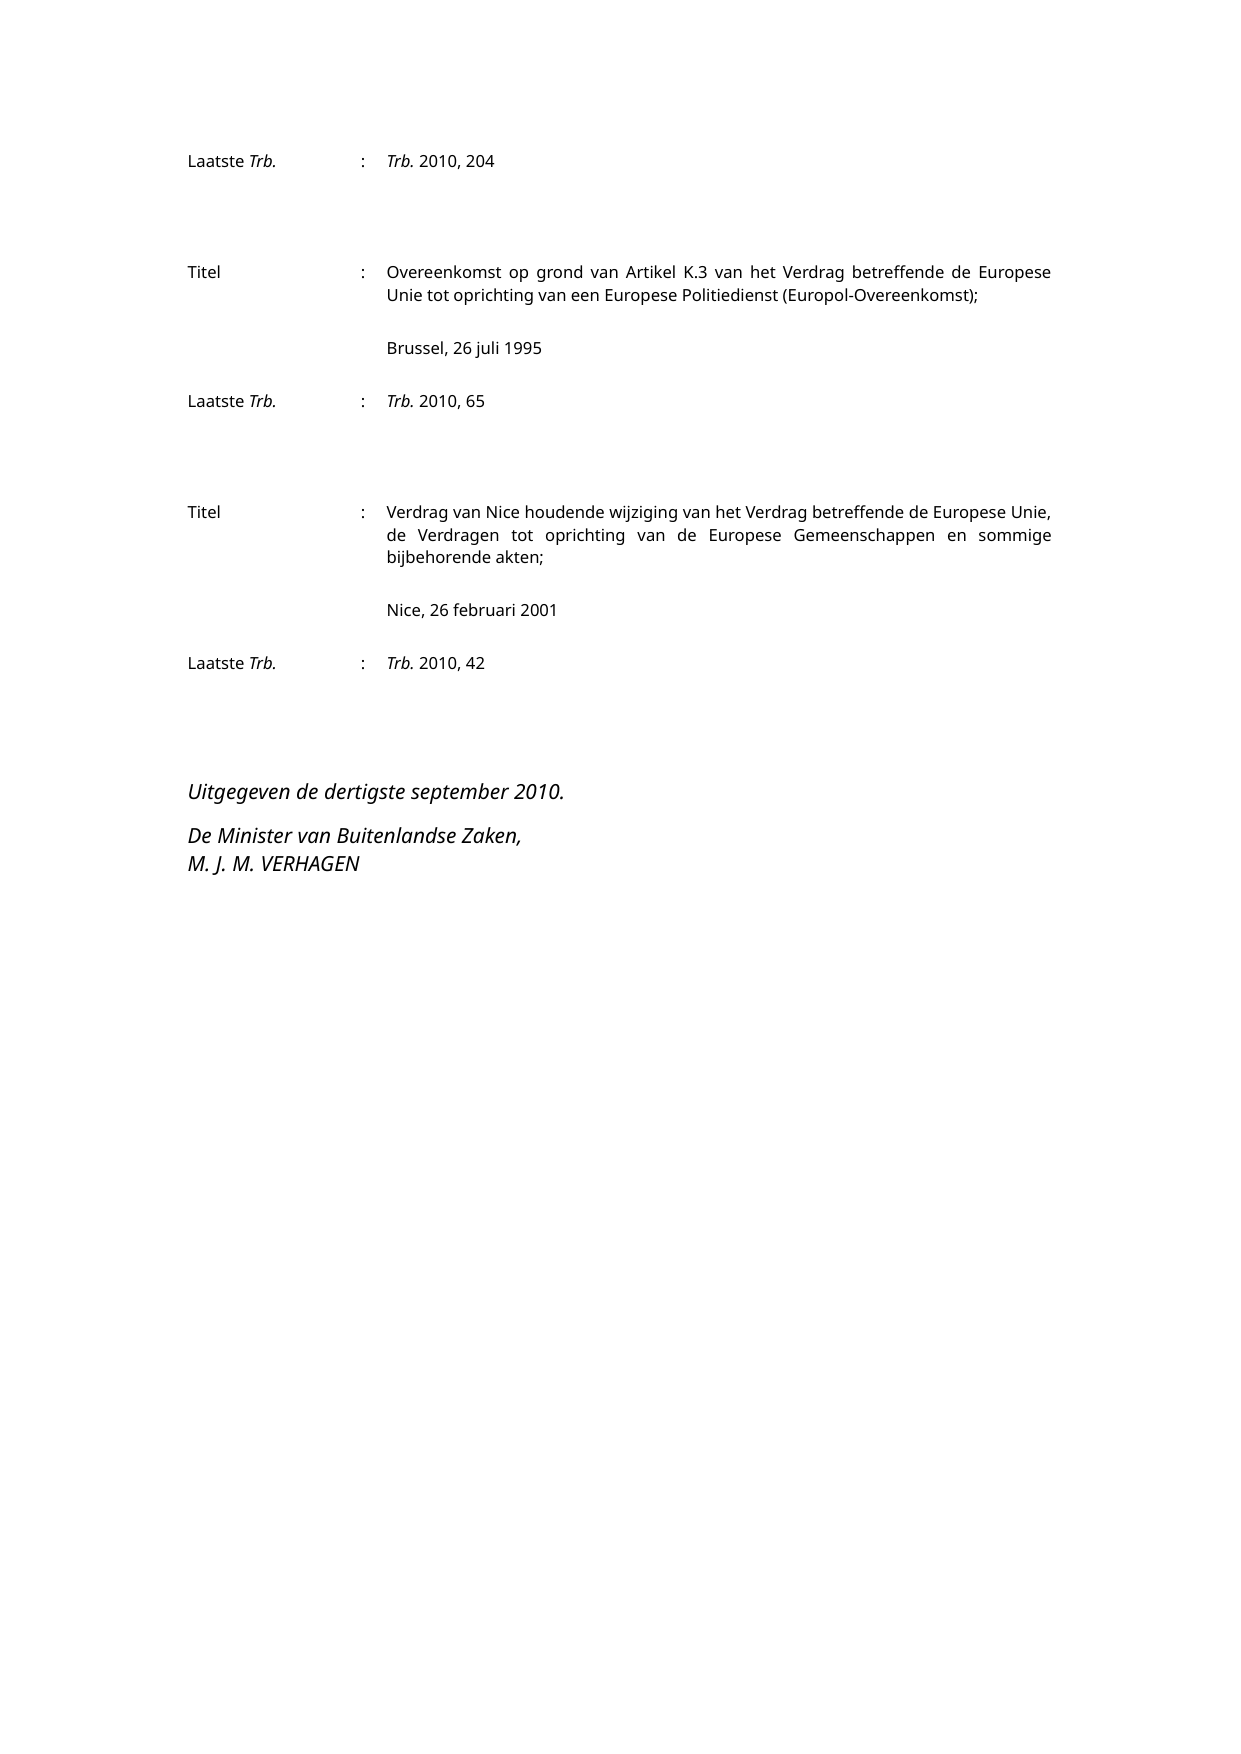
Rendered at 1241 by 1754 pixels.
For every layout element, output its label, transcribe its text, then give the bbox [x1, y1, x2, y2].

table_cell Verdrag van Nice houdende wijziging van het Verdrag betreffende de Europese Unie, de Verdragen tot oprichting van de Europese Gemeenschappen en sommige bijbehorende akten; Nice, 26 februari 2001 [386, 500, 1053, 651]
table_cell Trb. 2010, 42 [386, 651, 1053, 704]
table_cell [361, 203, 386, 261]
table_cell : [361, 261, 386, 389]
table_cell Trb. 2010, 65 [386, 389, 1053, 442]
table_cell Trb. 2010, 204 [386, 150, 1053, 203]
table_cell Laatste Trb. [188, 651, 361, 704]
table_cell Overeenkomst op grond van Artikel K.3 van het Verdrag betreffende de Europese Unie tot oprichting van een Europese Politiedienst (Europol-Overeenkomst); Brussel, 26 juli 1995 [386, 261, 1053, 389]
text Uitgegeven de dertigste september 2010. [187, 777, 1053, 806]
text M. J. M. VERHAGEN [187, 849, 1053, 878]
table_cell [386, 442, 1053, 500]
table_cell : [361, 500, 386, 651]
table_cell [188, 442, 361, 500]
table_cell Titel [188, 500, 361, 651]
table_cell [386, 203, 1053, 261]
table_cell Titel [188, 261, 361, 389]
table_cell [188, 203, 361, 261]
table_cell : [361, 651, 386, 704]
table_cell : [361, 389, 386, 442]
text De Minister van Buitenlandse Zaken, [187, 821, 1053, 849]
table_cell [361, 442, 386, 500]
table_cell Laatste Trb. [188, 150, 361, 203]
table_cell : [361, 150, 386, 203]
table_cell Laatste Trb. [188, 389, 361, 442]
